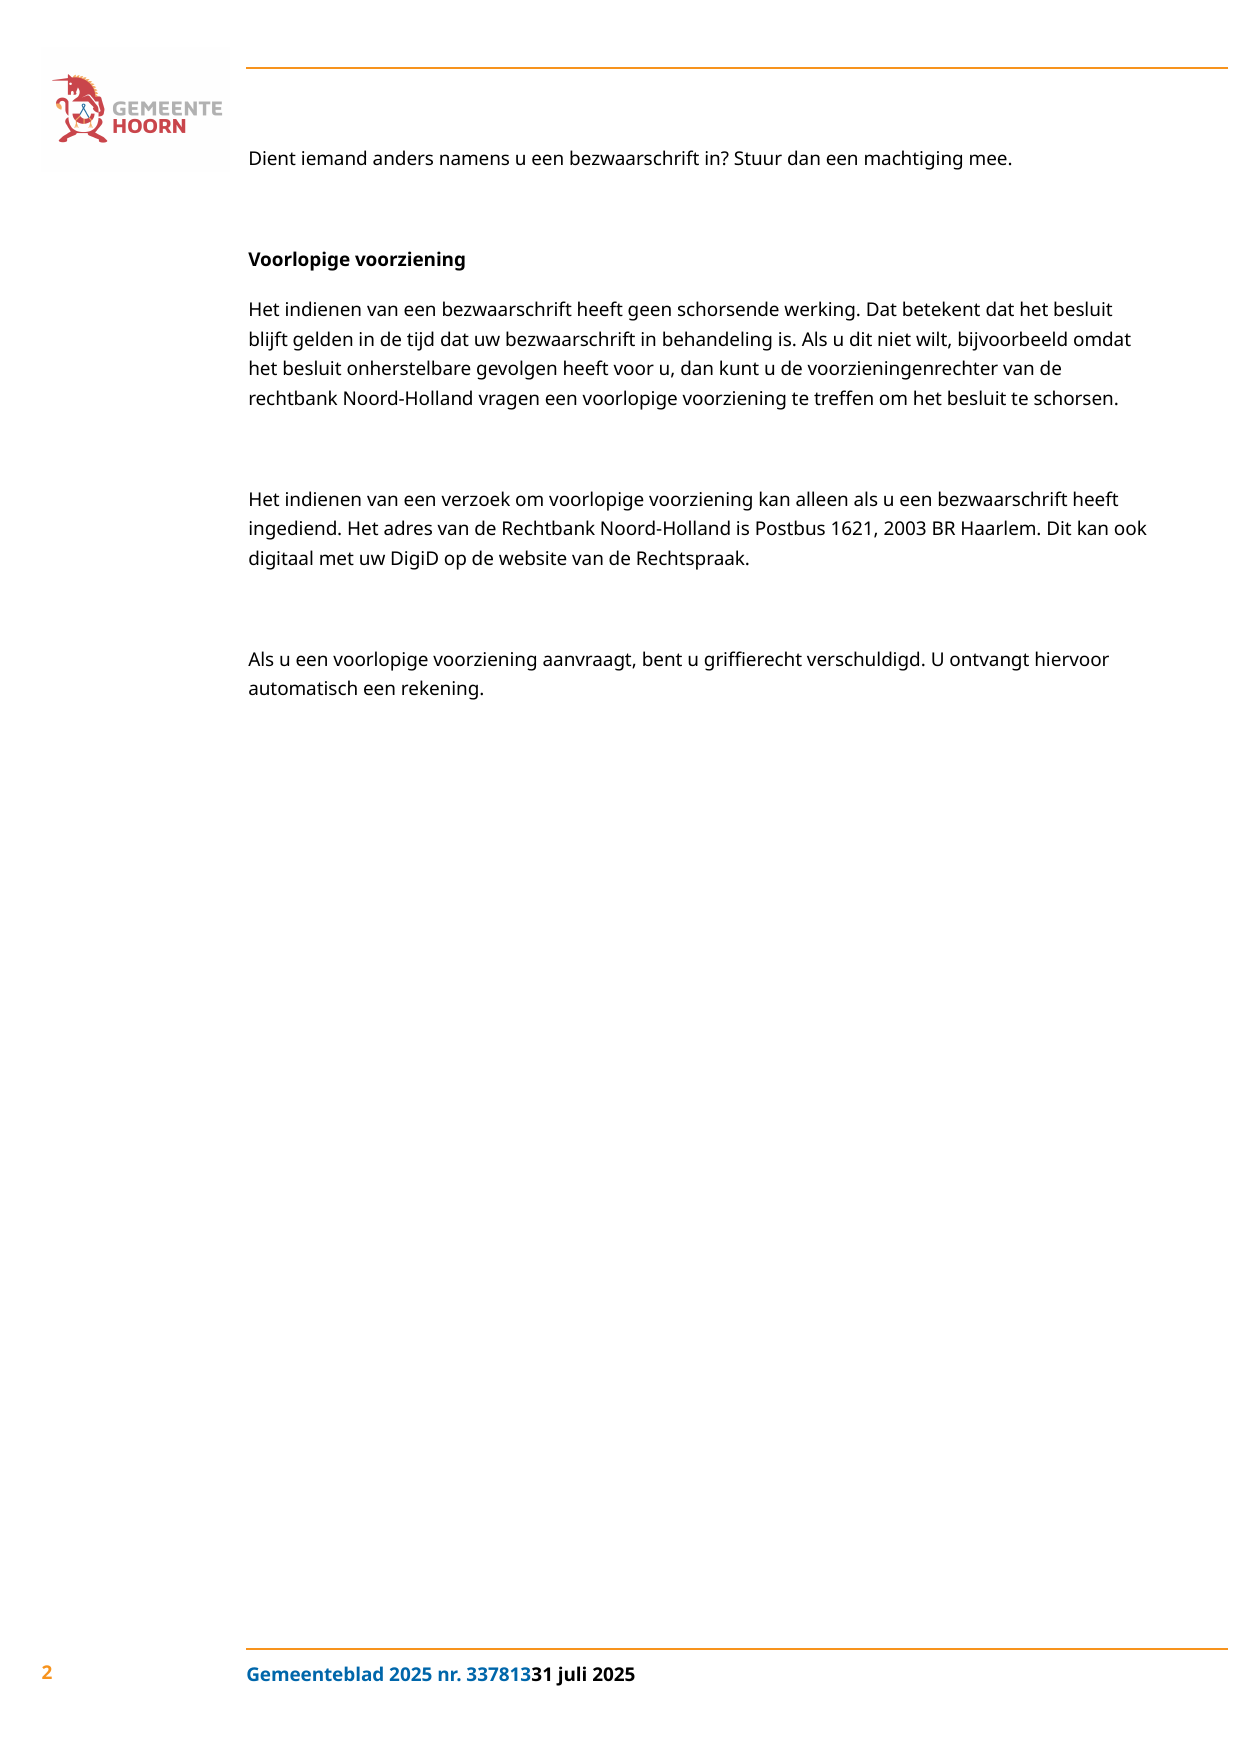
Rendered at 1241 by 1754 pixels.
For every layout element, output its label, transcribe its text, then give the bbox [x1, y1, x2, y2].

text Voorlopige voorziening [248, 246, 1152, 272]
text Het indienen van een bezwaarschrift heeft geen schorsende werking. Dat betekent dat het besluit blijft gelden in de tijd dat uw bezwaarschrift in behandeling is. Als u dit niet wilt, bijvoorbeeld omdat het besluit onherstelbare gevolgen heeft voor u, dan kunt u de voorzieningenrechter van de rechtbank Noord-Holland vragen een voorlopige voorziening te treffen om het besluit te schorsen. [248, 296, 1152, 411]
picture [41, 47, 231, 172]
text Als u een voorlopige voorziening aanvraagt, bent u griffierecht verschuldigd. U ontvangt hiervoor automatisch een rekening. [248, 646, 1152, 701]
text Dient iemand anders namens u een bezwaarschrift in? Stuur dan een machtiging mee. [248, 145, 1152, 171]
text Het indienen van een verzoek om voorlopige voorziening kan alleen als u een bezwaarschrift heeft ingediend. Het adres van de Rechtbank Noord-Holland is Postbus 1621, 2003 BR Haarlem. Dit kan ook digitaal met uw DigiD op de website van de Rechtspraak. [248, 486, 1152, 571]
